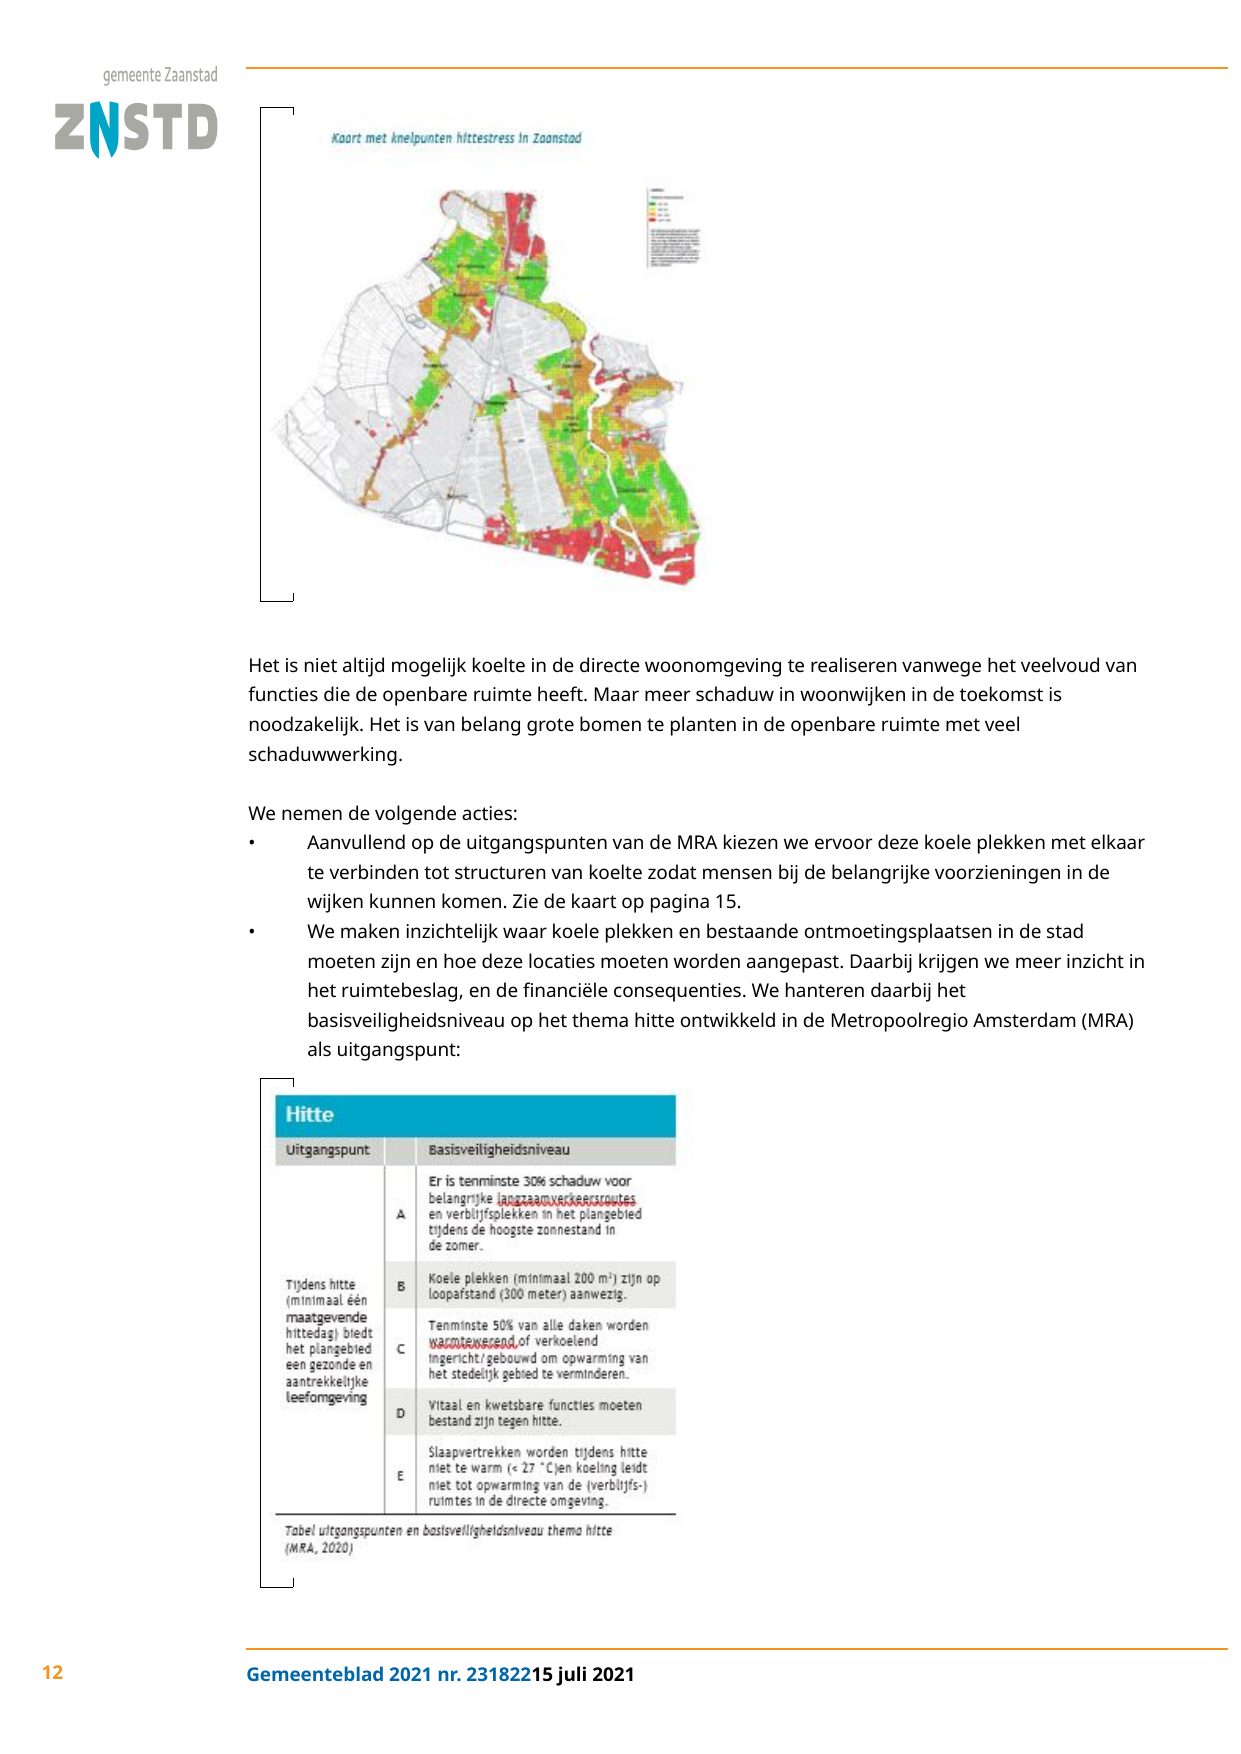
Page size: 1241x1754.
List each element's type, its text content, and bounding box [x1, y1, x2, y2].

text We nemen de volgende acties: [248, 800, 1152, 826]
picture [41, 47, 231, 172]
picture [268, 1087, 694, 1578]
list We maken inzichtelijk waar koele plekken en bestaande ontmoetingsplaatsen in de stad moeten zijn en hoe deze locaties moeten worden aangepast. Daarbij krijgen we meer inzicht in het ruimtebeslag, en de financiële consequenties. We hanteren daarbij het basisveiligheidsniveau op het thema hitte ontwikkeld in de Metropoolregio Amsterdam (MRA) als uitgangspunt: [248, 918, 1152, 1062]
list Aanvullend op de uitgangspunten van de MRA kiezen we ervoor deze koele plekken met elkaar te verbinden tot structuren van koelte zodat mensen bij de belangrijke voorzieningen in de wijken kunnen komen. Zie de kaart op pagina 15. [248, 829, 1152, 914]
text Het is niet altijd mogelijk koelte in de directe woonomgeving te realiseren vanwege het veelvoud van functies die de openbare ruimte heeft. Maar meer schaduw in woonwijken in de toekomst is noodzakelijk. Het is van belang grote bomen te planten in de openbare ruimte met veel schaduwwerking. [248, 652, 1152, 767]
picture [268, 115, 716, 593]
